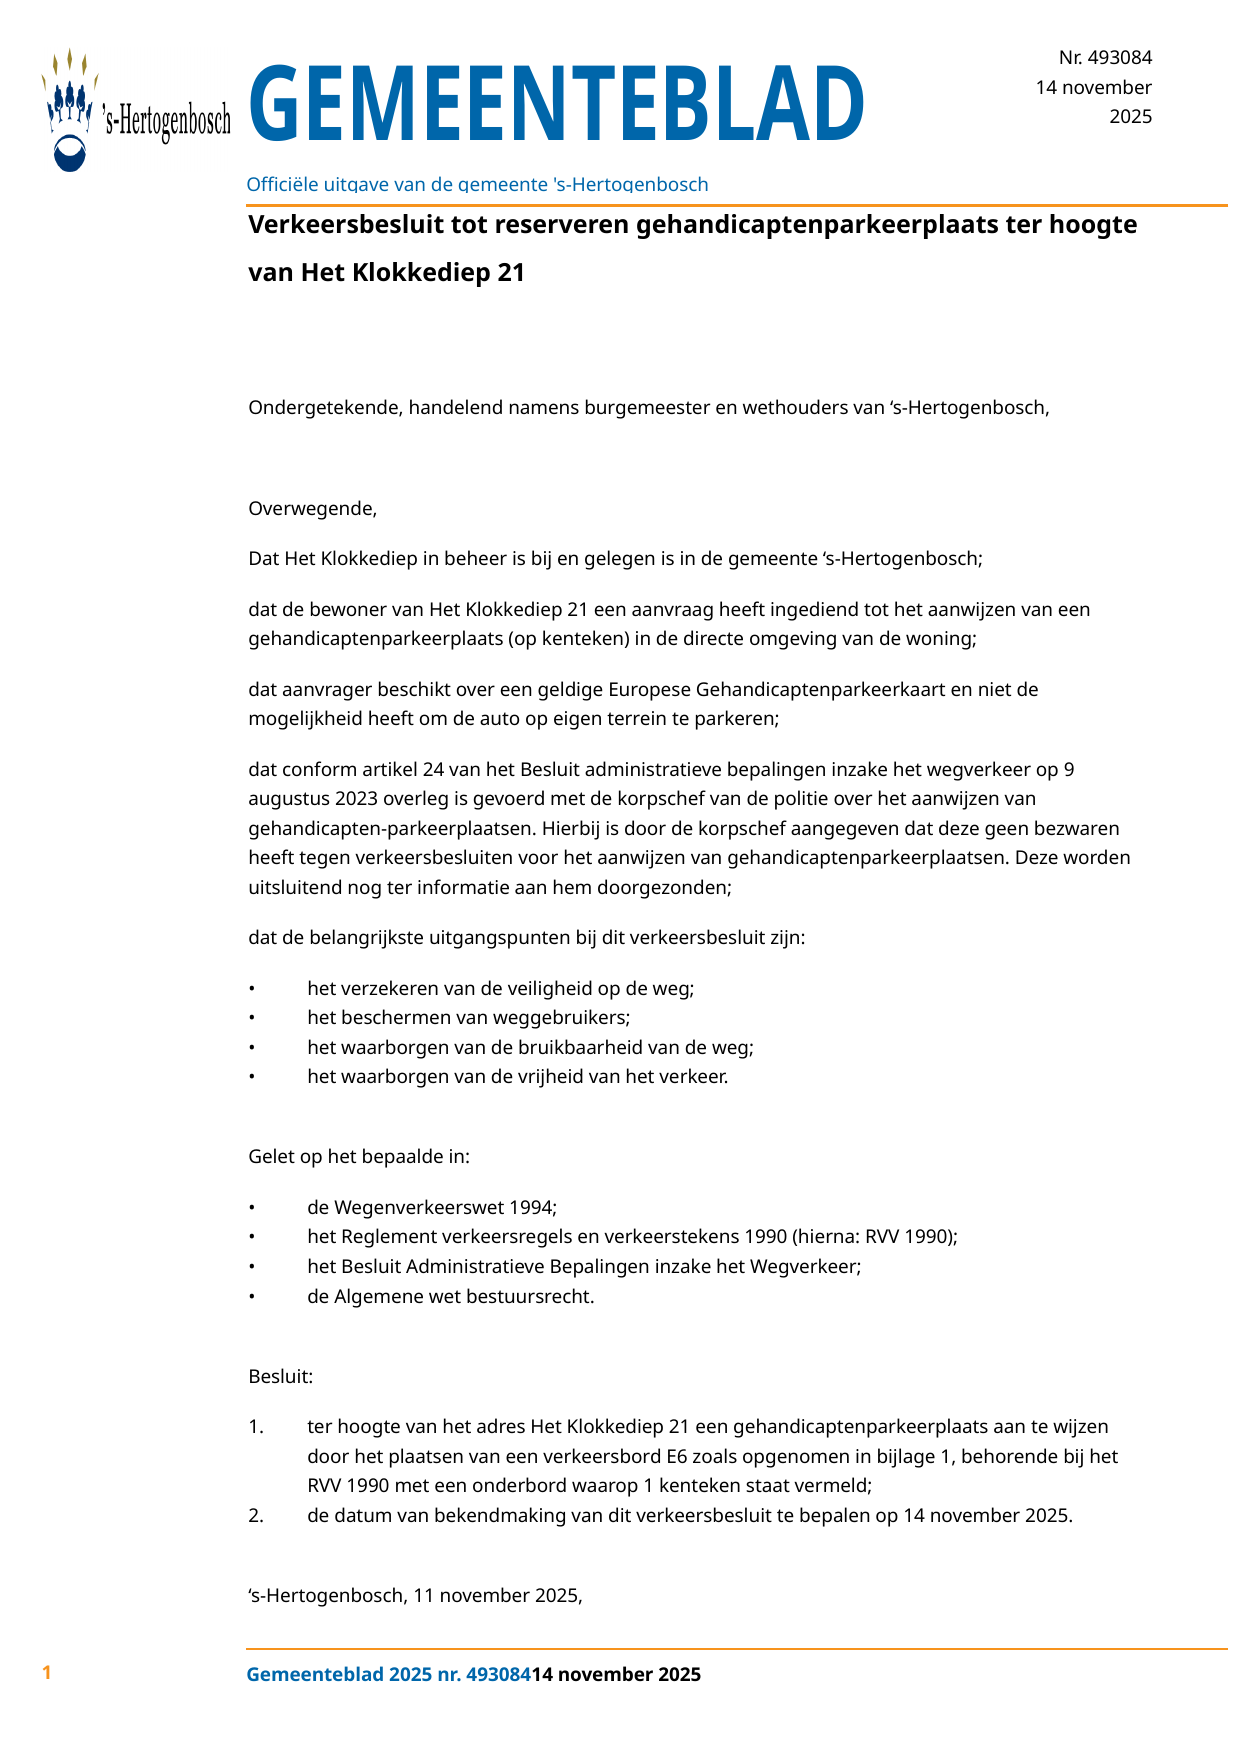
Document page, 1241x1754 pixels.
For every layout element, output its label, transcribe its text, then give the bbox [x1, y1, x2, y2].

text dat de bewoner van Het Klokkediep 21 een aanvraag heeft ingediend tot het aanwijzen van een gehandicaptenparkeerplaats (op kenteken) in de directe omgeving van de woning; [248, 596, 1152, 651]
list de datum van bekendmaking van dit verkeersbesluit te bepalen op 14 november 2025. [248, 1502, 1152, 1528]
text Verkeersbesluit tot reserveren gehandicaptenparkeerplaats ter hoogte van Het Klokkediep 21 [248, 207, 1152, 288]
list ter hoogte van het adres Het Klokkediep 21 een gehandicaptenparkeerplaats aan te wijzen door het plaatsen van een verkeersbord E6 zoals opgenomen in bijlage 1, behorende bij het RVV 1990 met een onderbord waarop 1 kenteken staat vermeld; [248, 1413, 1152, 1498]
text dat conform artikel 24 van het Besluit administratieve bepalingen inzake het wegverkeer op 9 augustus 2023 overleg is gevoerd met de korpschef van de politie over het aanwijzen van gehandicapten-parkeerplaatsen. Hierbij is door de korpschef aangegeven dat deze geen bezwaren heeft tegen verkeersbesluiten voor het aanwijzen van gehandicaptenparkeerplaatsen. Deze worden uitsluitend nog ter informatie aan hem doorgezonden; [248, 756, 1152, 900]
list het waarborgen van de vrijheid van het verkeer. [248, 1064, 1152, 1089]
text Gelet op het bepaalde in: [248, 1144, 1152, 1169]
list de Algemene wet bestuursrecht. [248, 1283, 1152, 1308]
text Dat Het Klokkediep in beheer is bij en gelegen is in de gemeente ‘s-Hertogenbosch; [248, 545, 1152, 571]
text dat de belangrijkste uitgangspunten bij dit verkeersbesluit zijn: [248, 924, 1152, 950]
list het Reglement verkeersregels en verkeerstekens 1990 (hierna: RVV 1990); [248, 1224, 1152, 1249]
text ‘s-Hertogenbosch, 11 november 2025, [248, 1582, 1152, 1608]
list de Wegenverkeerswet 1994; [248, 1194, 1152, 1220]
text Besluit: [248, 1363, 1152, 1388]
list het Besluit Administratieve Bepalingen inzake het Wegverkeer; [248, 1253, 1152, 1279]
list het waarborgen van de bruikbaarheid van de weg; [248, 1034, 1152, 1060]
list het verzekeren van de veiligheid op de weg; [248, 975, 1152, 1001]
text Ondergetekende, handelend namens burgemeester en wethouders van ‘s-Hertogenbosch, [248, 394, 1152, 420]
text dat aanvrager beschikt over een geldige Europese Gehandicaptenparkeerkaart en niet de mogelijkheid heeft om de auto op eigen terrein te parkeren; [248, 676, 1152, 731]
picture [41, 47, 231, 172]
list het beschermen van weggebruikers; [248, 1004, 1152, 1030]
text Overwegende, [248, 495, 1152, 521]
